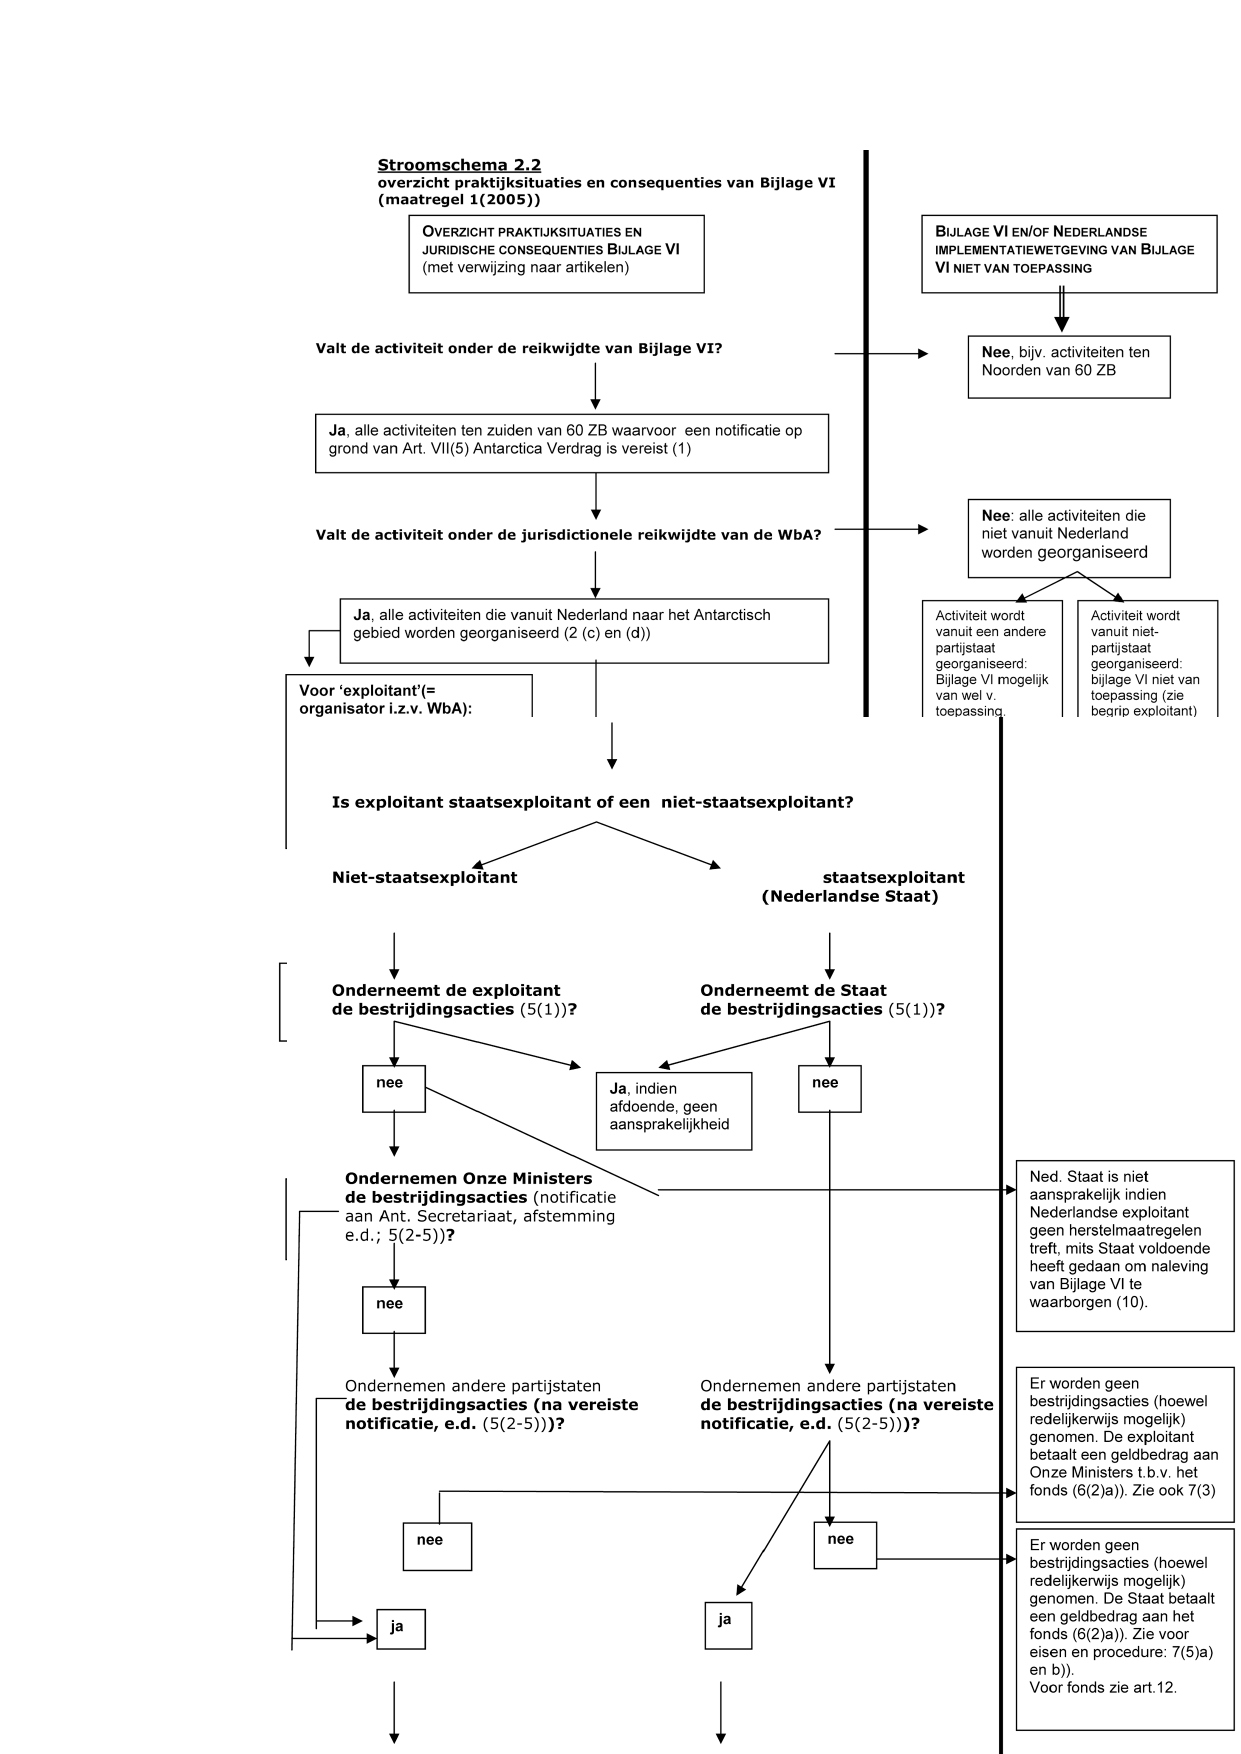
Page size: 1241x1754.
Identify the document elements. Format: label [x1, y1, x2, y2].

picture [276, 150, 1241, 1754]
